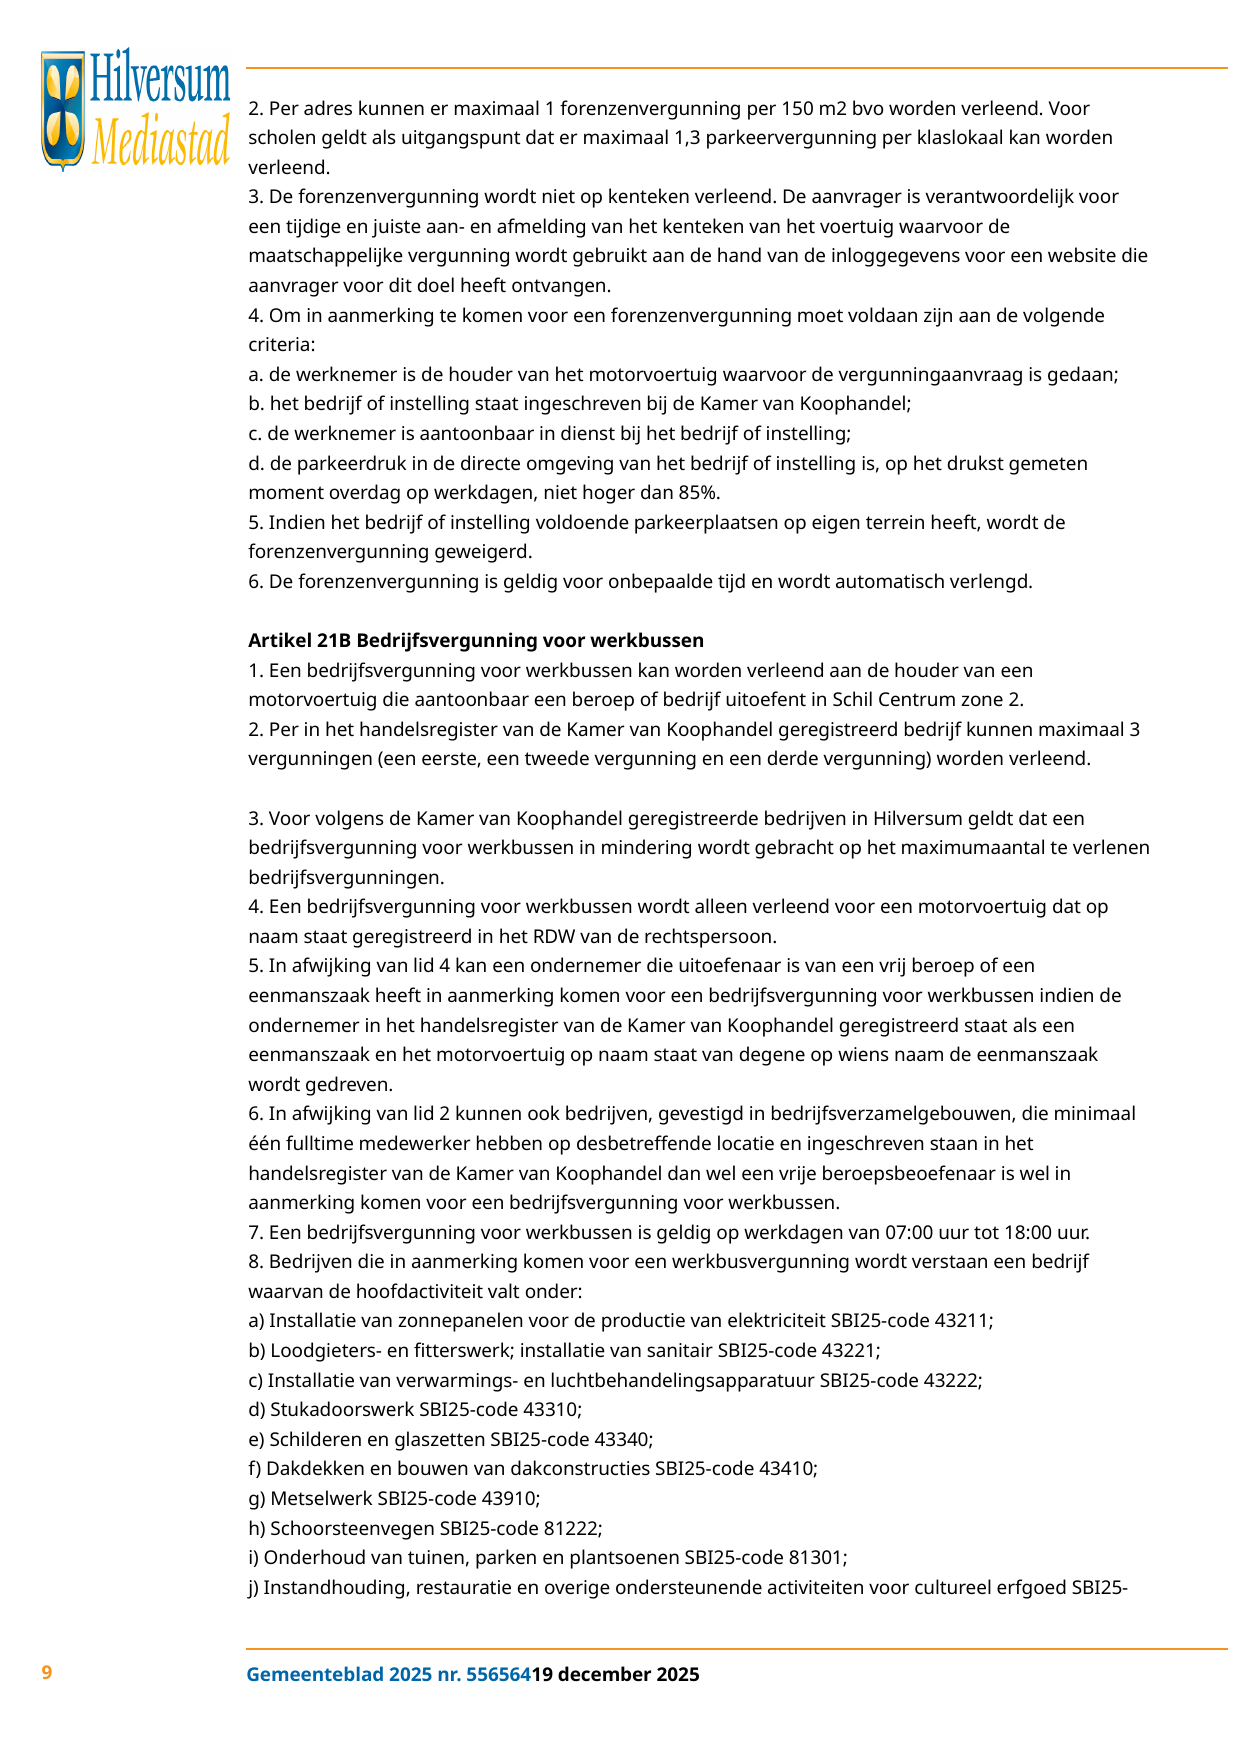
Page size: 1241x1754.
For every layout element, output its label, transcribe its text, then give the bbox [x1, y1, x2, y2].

text f) Dakdekken en bouwen van dakconstructies SBI25-code 43410; [248, 1456, 1152, 1481]
text c. de werknemer is aantoonbaar in dienst bij het bedrijf of instelling; [248, 420, 1152, 446]
text e) Schilderen en glaszetten SBI25-code 43340; [248, 1426, 1152, 1452]
text d. de parkeerdruk in de directe omgeving van het bedrijf of instelling is, op het drukst gemeten moment overdag op werkdagen, niet hoger dan 85%. [248, 450, 1152, 505]
text 8. Bedrijven die in aanmerking komen voor een werkbusvergunning wordt verstaan een bedrijf waarvan de hoofdactiviteit valt onder: [248, 1248, 1152, 1304]
text 3. De forenzenvergunning wordt niet op kenteken verleend. De aanvrager is verantwoordelijk voor een tijdige en juiste aan- en afmelding van het kenteken van het voertuig waarvoor de maatschappelijke vergunning wordt gebruikt aan de hand van de inloggegevens voor een website die aanvrager voor dit doel heeft ontvangen. [248, 183, 1152, 298]
text 2. Per adres kunnen er maximaal 1 forenzenvergunning per 150 m2 bvo worden verleend. Voor scholen geldt als uitgangspunt dat er maximaal 1,3 parkeervergunning per klaslokaal kan worden verleend. [248, 95, 1152, 180]
text g) Metselwerk SBI25-code 43910; [248, 1485, 1152, 1511]
picture [41, 47, 231, 172]
text d) Stukadoorswerk SBI25-code 43310; [248, 1396, 1152, 1422]
text j) Instandhouding, restauratie en overige ondersteunende activiteiten voor cultureel erfgoed SBI25- [248, 1574, 1152, 1600]
text 4. Een bedrijfsvergunning voor werkbussen wordt alleen verleend voor een motorvoertuig dat op naam staat geregistreerd in het RDW van de rechtspersoon. [248, 893, 1152, 949]
text Artikel 21B Bedrijfsvergunning voor werkbussen [248, 627, 1152, 653]
text 4. Om in aanmerking te komen voor een forenzenvergunning moet voldaan zijn aan de volgende criteria: [248, 302, 1152, 357]
text 7. Een bedrijfsvergunning voor werkbussen is geldig op werkdagen van 07:00 uur tot 18:00 uur. [248, 1219, 1152, 1245]
text 3. Voor volgens de Kamer van Koophandel geregistreerde bedrijven in Hilversum geldt dat een bedrijfsvergunning voor werkbussen in mindering wordt gebracht op het maximumaantal te verlenen bedrijfsvergunningen. [248, 805, 1152, 890]
text c) Installatie van verwarmings- en luchtbehandelingsapparatuur SBI25-code 43222; [248, 1367, 1152, 1393]
text b. het bedrijf of instelling staat ingeschreven bij de Kamer van Koophandel; [248, 391, 1152, 416]
text 2. Per in het handelsregister van de Kamer van Koophandel geregistreerd bedrijf kunnen maximaal 3 vergunningen (een eerste, een tweede vergunning en een derde vergunning) worden verleend. [248, 716, 1152, 771]
text a) Installatie van zonnepanelen voor de productie van elektriciteit SBI25-code 43211; [248, 1308, 1152, 1333]
text h) Schoorsteenvegen SBI25-code 81222; [248, 1515, 1152, 1541]
text 5. In afwijking van lid 4 kan een ondernemer die uitoefenaar is van een vrij beroep of een eenmanszaak heeft in aanmerking komen voor een bedrijfsvergunning voor werkbussen indien de ondernemer in het handelsregister van de Kamer van Koophandel geregistreerd staat als een eenmanszaak en het motorvoertuig op naam staat van degene op wiens naam de eenmanszaak wordt gedreven. [248, 953, 1152, 1097]
text 6. In afwijking van lid 2 kunnen ook bedrijven, gevestigd in bedrijfsverzamelgebouwen, die minimaal één fulltime medewerker hebben op desbetreffende locatie en ingeschreven staan in het handelsregister van de Kamer van Koophandel dan wel een vrije beroepsbeoefenaar is wel in aanmerking komen voor een bedrijfsvergunning voor werkbussen. [248, 1101, 1152, 1215]
text b) Loodgieters- en fitterswerk; installatie van sanitair SBI25-code 43221; [248, 1337, 1152, 1363]
text i) Onderhoud van tuinen, parken en plantsoenen SBI25-code 81301; [248, 1544, 1152, 1570]
text a. de werknemer is de houder van het motorvoertuig waarvoor de vergunningaanvraag is gedaan; [248, 361, 1152, 387]
text 6. De forenzenvergunning is geldig voor onbepaalde tijd en wordt automatisch verlengd. [248, 568, 1152, 594]
text 5. Indien het bedrijf of instelling voldoende parkeerplaatsen op eigen terrein heeft, wordt de forenzenvergunning geweigerd. [248, 509, 1152, 564]
text 1. Een bedrijfsvergunning voor werkbussen kan worden verleend aan de houder van een motorvoertuig die aantoonbaar een beroep of bedrijf uitoefent in Schil Centrum zone 2. [248, 657, 1152, 712]
